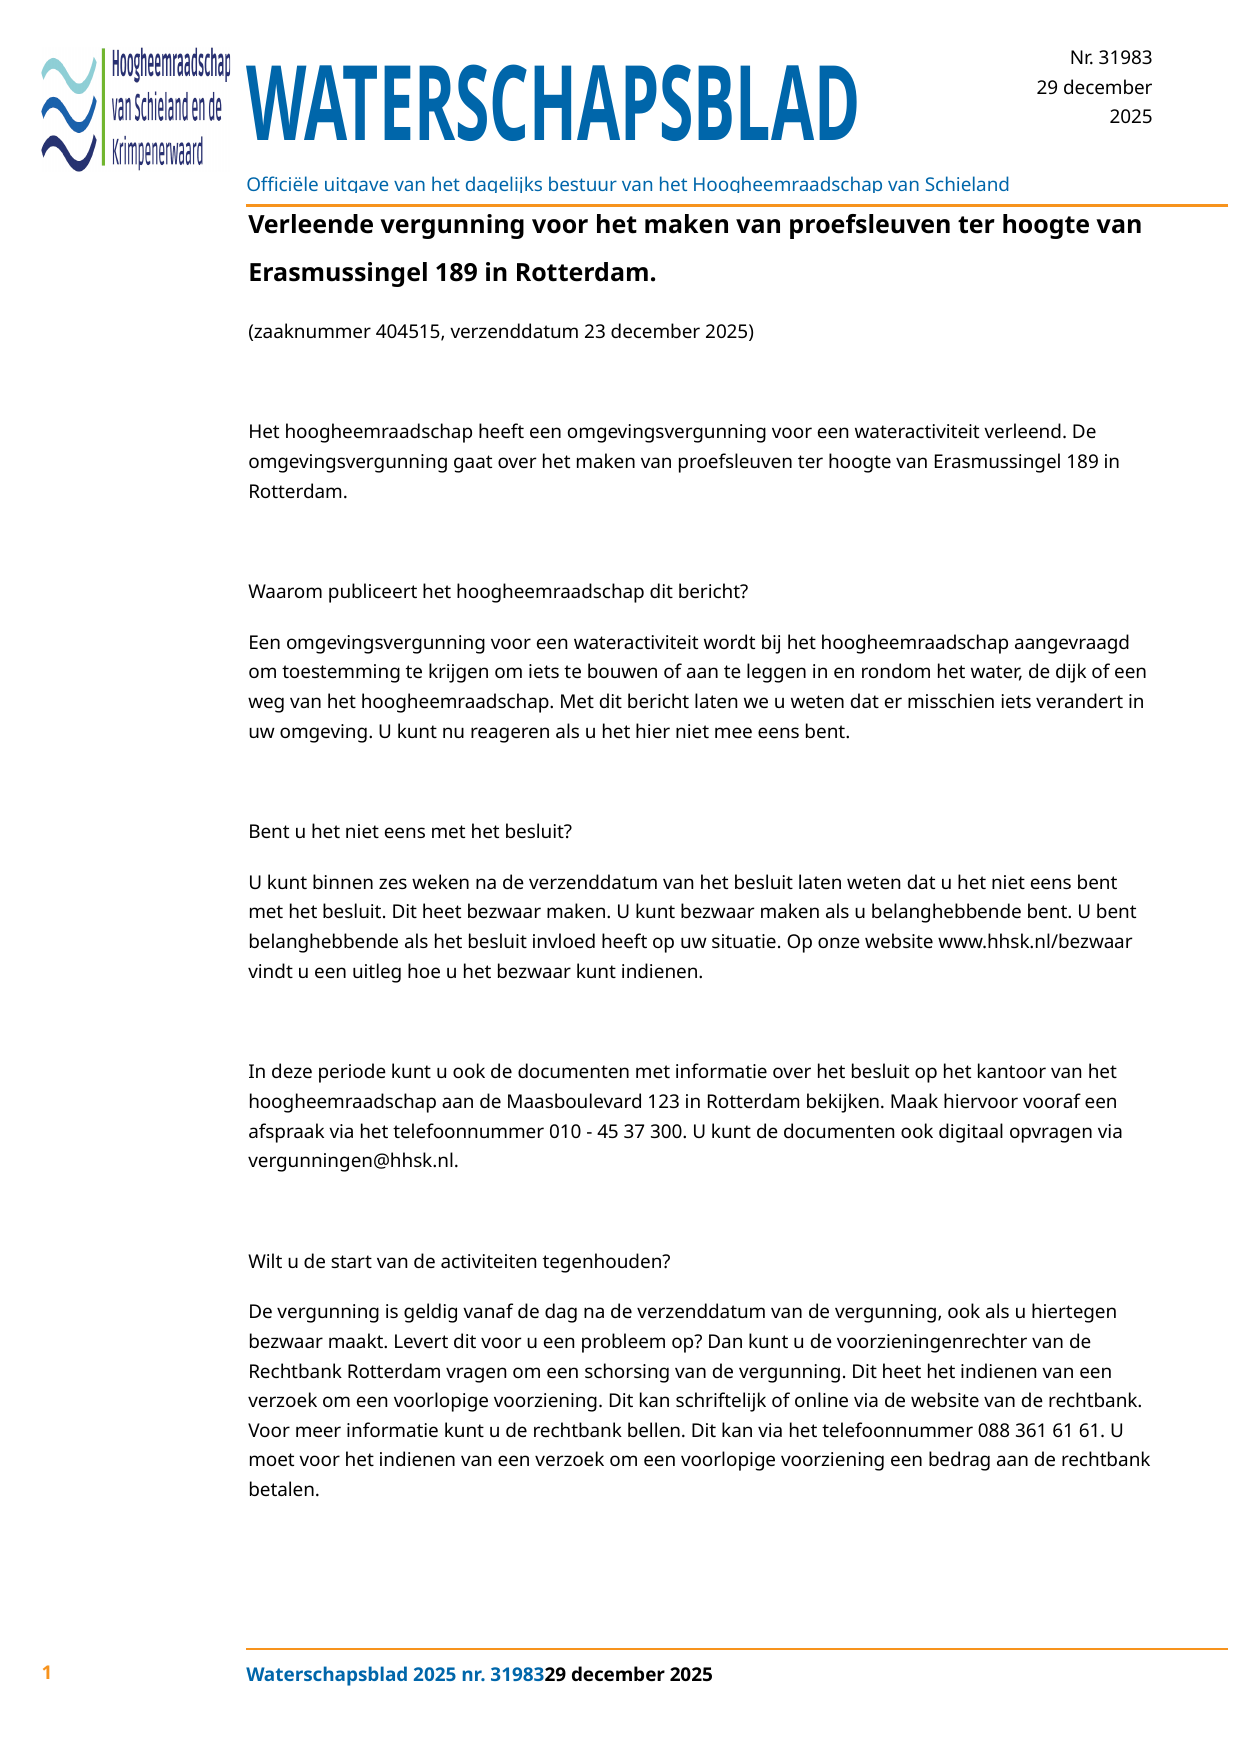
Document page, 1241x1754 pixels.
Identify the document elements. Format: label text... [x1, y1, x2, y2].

text In deze periode kunt u ook de documenten met informatie over het besluit op het kantoor van het hoogheemraadschap aan de Maasboulevard 123 in Rotterdam bekijken. Maak hiervoor vooraf een afspraak via het telefoonnummer 010 - 45 37 300. U kunt de documenten ook digitaal opvragen via vergunningen@hhsk.nl. [248, 1059, 1152, 1173]
picture [41, 47, 231, 172]
text Het hoogheemraadschap heeft een omgevingsvergunning voor een wateractiviteit verleend. De omgevingsvergunning gaat over het maken van proefsleuven ter hoogte van Erasmussingel 189 in Rotterdam. [248, 419, 1152, 504]
text (zaaknummer 404515, verzenddatum 23 december 2025) [248, 318, 1152, 344]
text Een omgevingsvergunning voor een wateractiviteit wordt bij het hoogheemraadschap aangevraagd om toestemming te krijgen om iets te bouwen of aan te leggen in en rondom het water, de dijk of een weg van het hoogheemraadschap. Met dit bericht laten we u weten dat er misschien iets verandert in uw omgeving. U kunt nu reageren als u het hier niet mee eens bent. [248, 629, 1152, 744]
text De vergunning is geldig vanaf de dag na de verzenddatum van de vergunning, ook als u hiertegen bezwaar maakt. Levert dit voor u een probleem op? Dan kunt u de voorzieningenrechter van de Rechtbank Rotterdam vragen om een schorsing van de vergunning. Dit heet het indienen van een verzoek om een voorlopige voorziening. Dit kan schriftelijk of online via de website van de rechtbank. Voor meer informatie kunt u de rechtbank bellen. Dit kan via het telefoonnummer 088 361 61 61. U moet voor het indienen van een verzoek om een voorlopige voorziening een bedrag aan de rechtbank betalen. [248, 1299, 1152, 1502]
text Waarom publiceert het hoogheemraadschap dit bericht? [248, 579, 1152, 604]
text Verleende vergunning voor het maken van proefsleuven ter hoogte van Erasmussingel 189 in Rotterdam. [248, 207, 1152, 288]
text Wilt u de start van de activiteiten tegenhouden? [248, 1248, 1152, 1274]
text Bent u het niet eens met het besluit? [248, 819, 1152, 844]
text U kunt binnen zes weken na de verzenddatum van het besluit laten weten dat u het niet eens bent met het besluit. Dit heet bezwaar maken. U kunt bezwaar maken als u belanghebbende bent. U bent belanghebbende als het besluit invloed heeft op uw situatie. Op onze website www.hhsk.nl/bezwaar vindt u een uitleg hoe u het bezwaar kunt indienen. [248, 869, 1152, 984]
